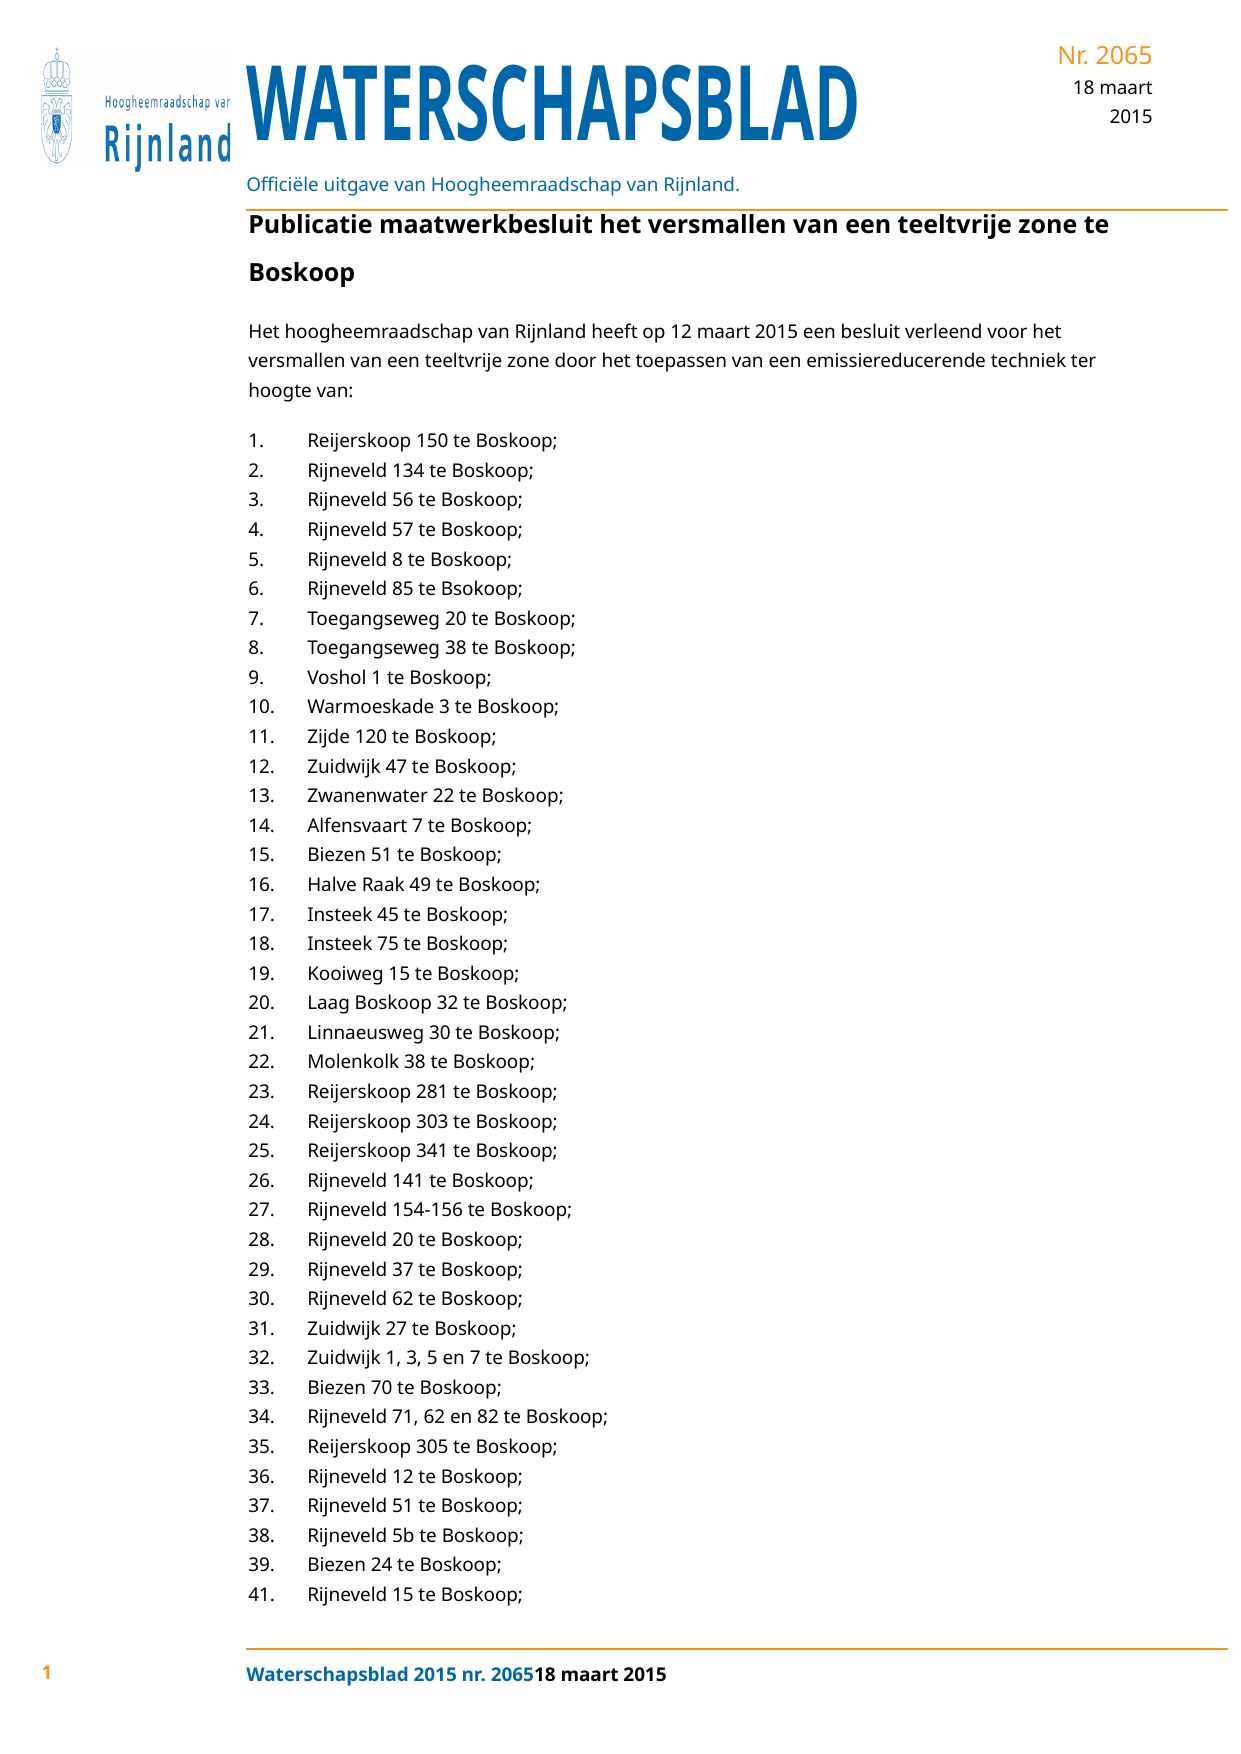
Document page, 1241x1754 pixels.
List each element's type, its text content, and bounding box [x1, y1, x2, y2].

list Zijde 120 te Boskoop; [248, 723, 1152, 749]
list Reijerskoop 303 te Boskoop; [248, 1108, 1152, 1134]
text Het hoogheemraadschap van Rijnland heeft op 12 maart 2015 een besluit verleend voor het versmallen van een teeltvrije zone door het toepassen van een emissiereducerende techniek ter hoogte van: [248, 318, 1152, 403]
list Rijneveld 134 te Boskoop; [248, 457, 1152, 483]
list Toegangseweg 20 te Boskoop; [248, 605, 1152, 631]
list Rijneveld 57 te Boskoop; [248, 516, 1152, 542]
list Biezen 24 te Boskoop; [248, 1552, 1152, 1577]
list Rijneveld 20 te Boskoop; [248, 1226, 1152, 1252]
list Rijneveld 51 te Boskoop; [248, 1492, 1152, 1518]
picture [41, 47, 231, 172]
list Insteek 75 te Boskoop; [248, 930, 1152, 956]
list Rijneveld 71, 62 en 82 te Boskoop; [248, 1404, 1152, 1429]
list Zuidwijk 1, 3, 5 en 7 te Boskoop; [248, 1344, 1152, 1370]
list Rijneveld 5b te Boskoop; [248, 1522, 1152, 1548]
list Zuidwijk 27 te Boskoop; [248, 1315, 1152, 1341]
list Biezen 70 te Boskoop; [248, 1374, 1152, 1400]
list Reijerskoop 150 te Boskoop; [248, 427, 1152, 453]
list Rijneveld 141 te Boskoop; [248, 1167, 1152, 1193]
list Toegangseweg 38 te Boskoop; [248, 634, 1152, 660]
list Linnaeusweg 30 te Boskoop; [248, 1019, 1152, 1045]
list Alfensvaart 7 te Boskoop; [248, 812, 1152, 838]
list Reijerskoop 305 te Boskoop; [248, 1433, 1152, 1459]
list Rijneveld 12 te Boskoop; [248, 1463, 1152, 1489]
list Insteek 45 te Boskoop; [248, 901, 1152, 927]
list Warmoeskade 3 te Boskoop; [248, 694, 1152, 719]
list Rijneveld 37 te Boskoop; [248, 1256, 1152, 1282]
list Molenkolk 38 te Boskoop; [248, 1049, 1152, 1074]
list Rijneveld 85 te Bsokoop; [248, 575, 1152, 601]
list Voshol 1 te Boskoop; [248, 664, 1152, 690]
list Zwanenwater 22 te Boskoop; [248, 782, 1152, 808]
list Zuidwijk 47 te Boskoop; [248, 753, 1152, 779]
list Halve Raak 49 te Boskoop; [248, 871, 1152, 897]
text Publicatie maatwerkbesluit het versmallen van een teeltvrije zone te Boskoop [248, 211, 1152, 288]
list Rijneveld 8 te Boskoop; [248, 546, 1152, 572]
list Rijneveld 56 te Boskoop; [248, 487, 1152, 512]
list Rijneveld 15 te Boskoop; [248, 1581, 1152, 1607]
list Laag Boskoop 32 te Boskoop; [248, 989, 1152, 1015]
list Reijerskoop 281 te Boskoop; [248, 1078, 1152, 1104]
list Rijneveld 154-156 te Boskoop; [248, 1197, 1152, 1222]
list Rijneveld 62 te Boskoop; [248, 1285, 1152, 1311]
list Reijerskoop 341 te Boskoop; [248, 1137, 1152, 1163]
list Kooiweg 15 te Boskoop; [248, 960, 1152, 986]
list Biezen 51 te Boskoop; [248, 842, 1152, 867]
